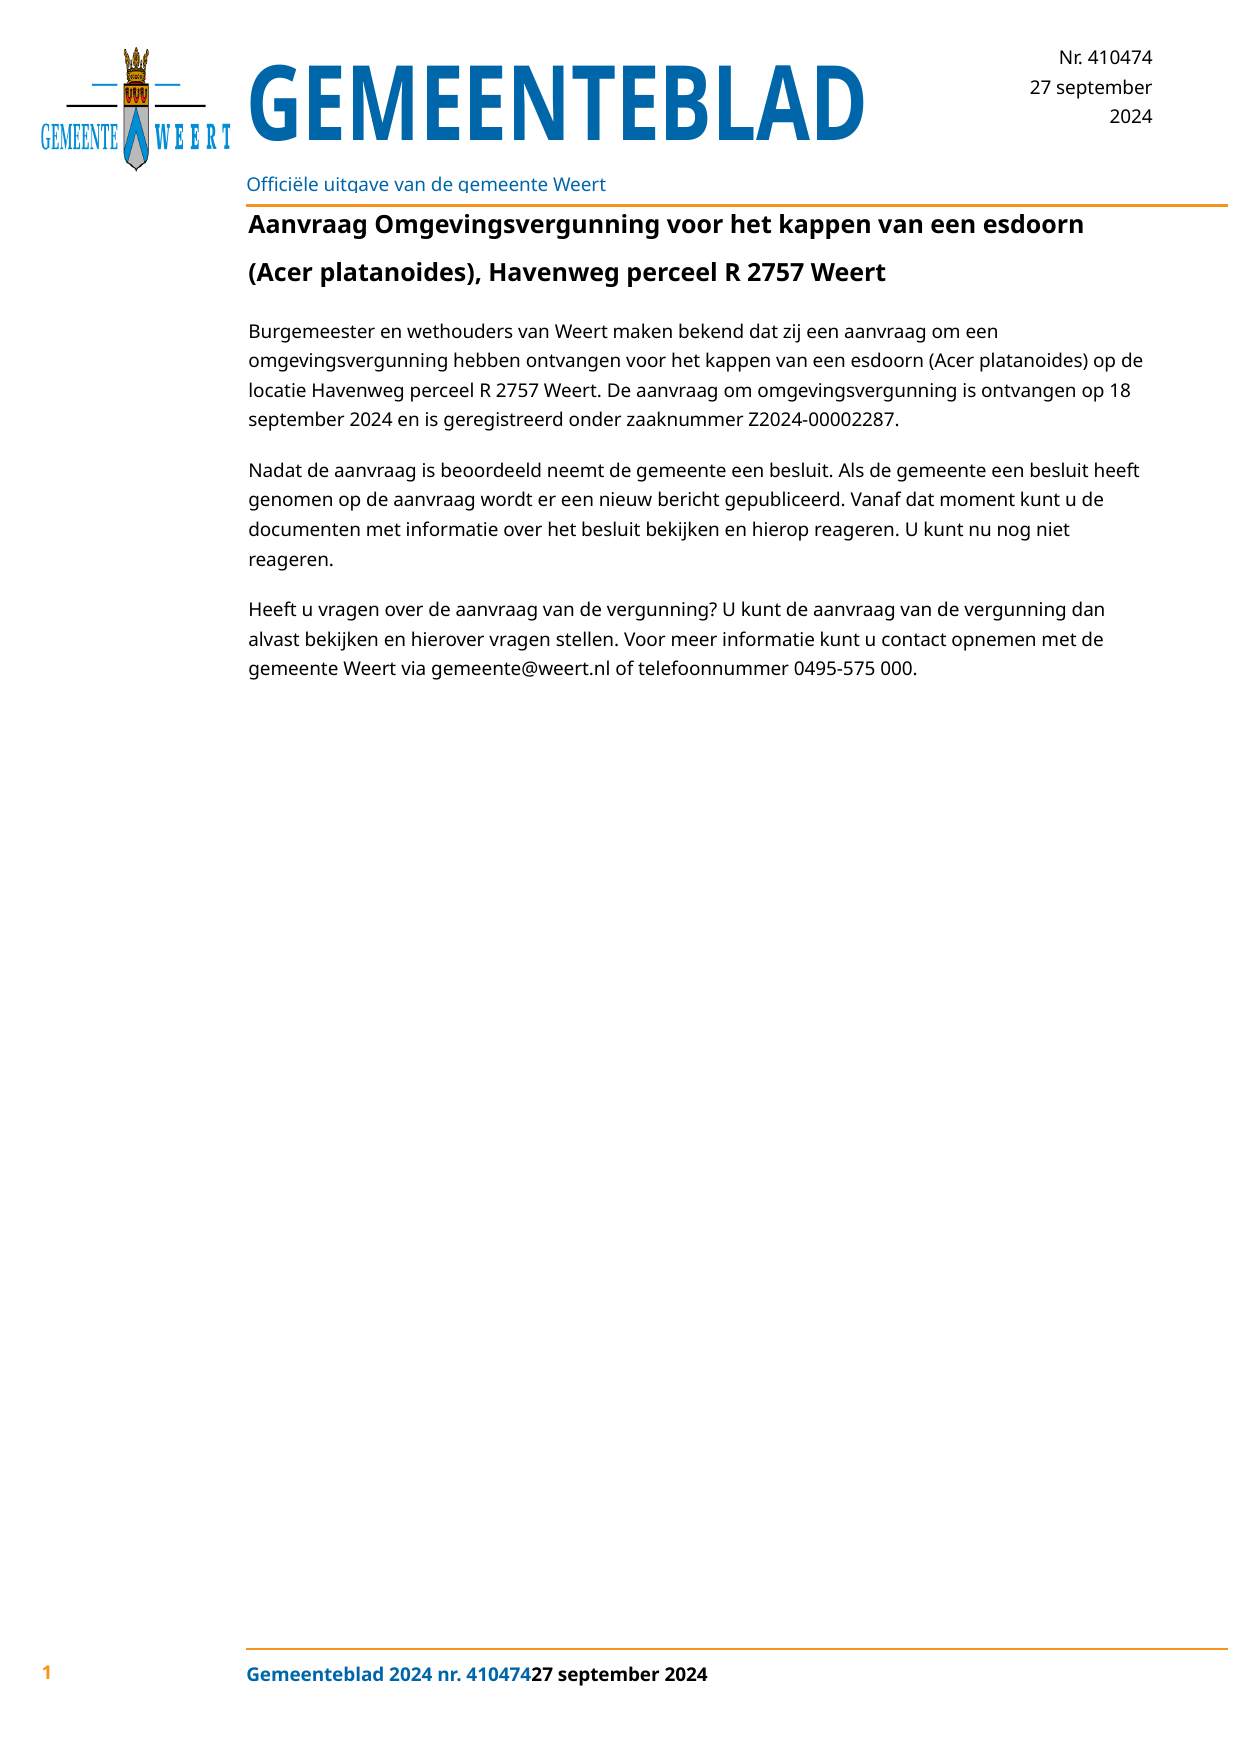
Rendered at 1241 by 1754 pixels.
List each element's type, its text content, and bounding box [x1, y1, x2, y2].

text Heeft u vragen over de aanvraag van de vergunning? U kunt de aanvraag van de vergunning dan alvast bekijken en hierover vragen stellen. Voor meer informatie kunt u contact opnemen met de gemeente Weert via gemeente@weert.nl of telefoonnummer 0495-575 000. [248, 596, 1152, 681]
picture [41, 47, 231, 172]
text Aanvraag Omgevingsvergunning voor het kappen van een esdoorn (Acer platanoides), Havenweg perceel R 2757 Weert [248, 207, 1152, 288]
text Nadat de aanvraag is beoordeeld neemt de gemeente een besluit. Als de gemeente een besluit heeft genomen op de aanvraag wordt er een nieuw bericht gepubliceerd. Vanaf dat moment kunt u de documenten met informatie over het besluit bekijken en hierop reageren. U kunt nu nog niet reageren. [248, 457, 1152, 572]
text Burgemeester en wethouders van Weert maken bekend dat zij een aanvraag om een omgevingsvergunning hebben ontvangen voor het kappen van een esdoorn (Acer platanoides) op de locatie Havenweg perceel R 2757 Weert. De aanvraag om omgevingsvergunning is ontvangen op 18 september 2024 en is geregistreerd onder zaaknummer Z2024-00002287. [248, 318, 1152, 432]
